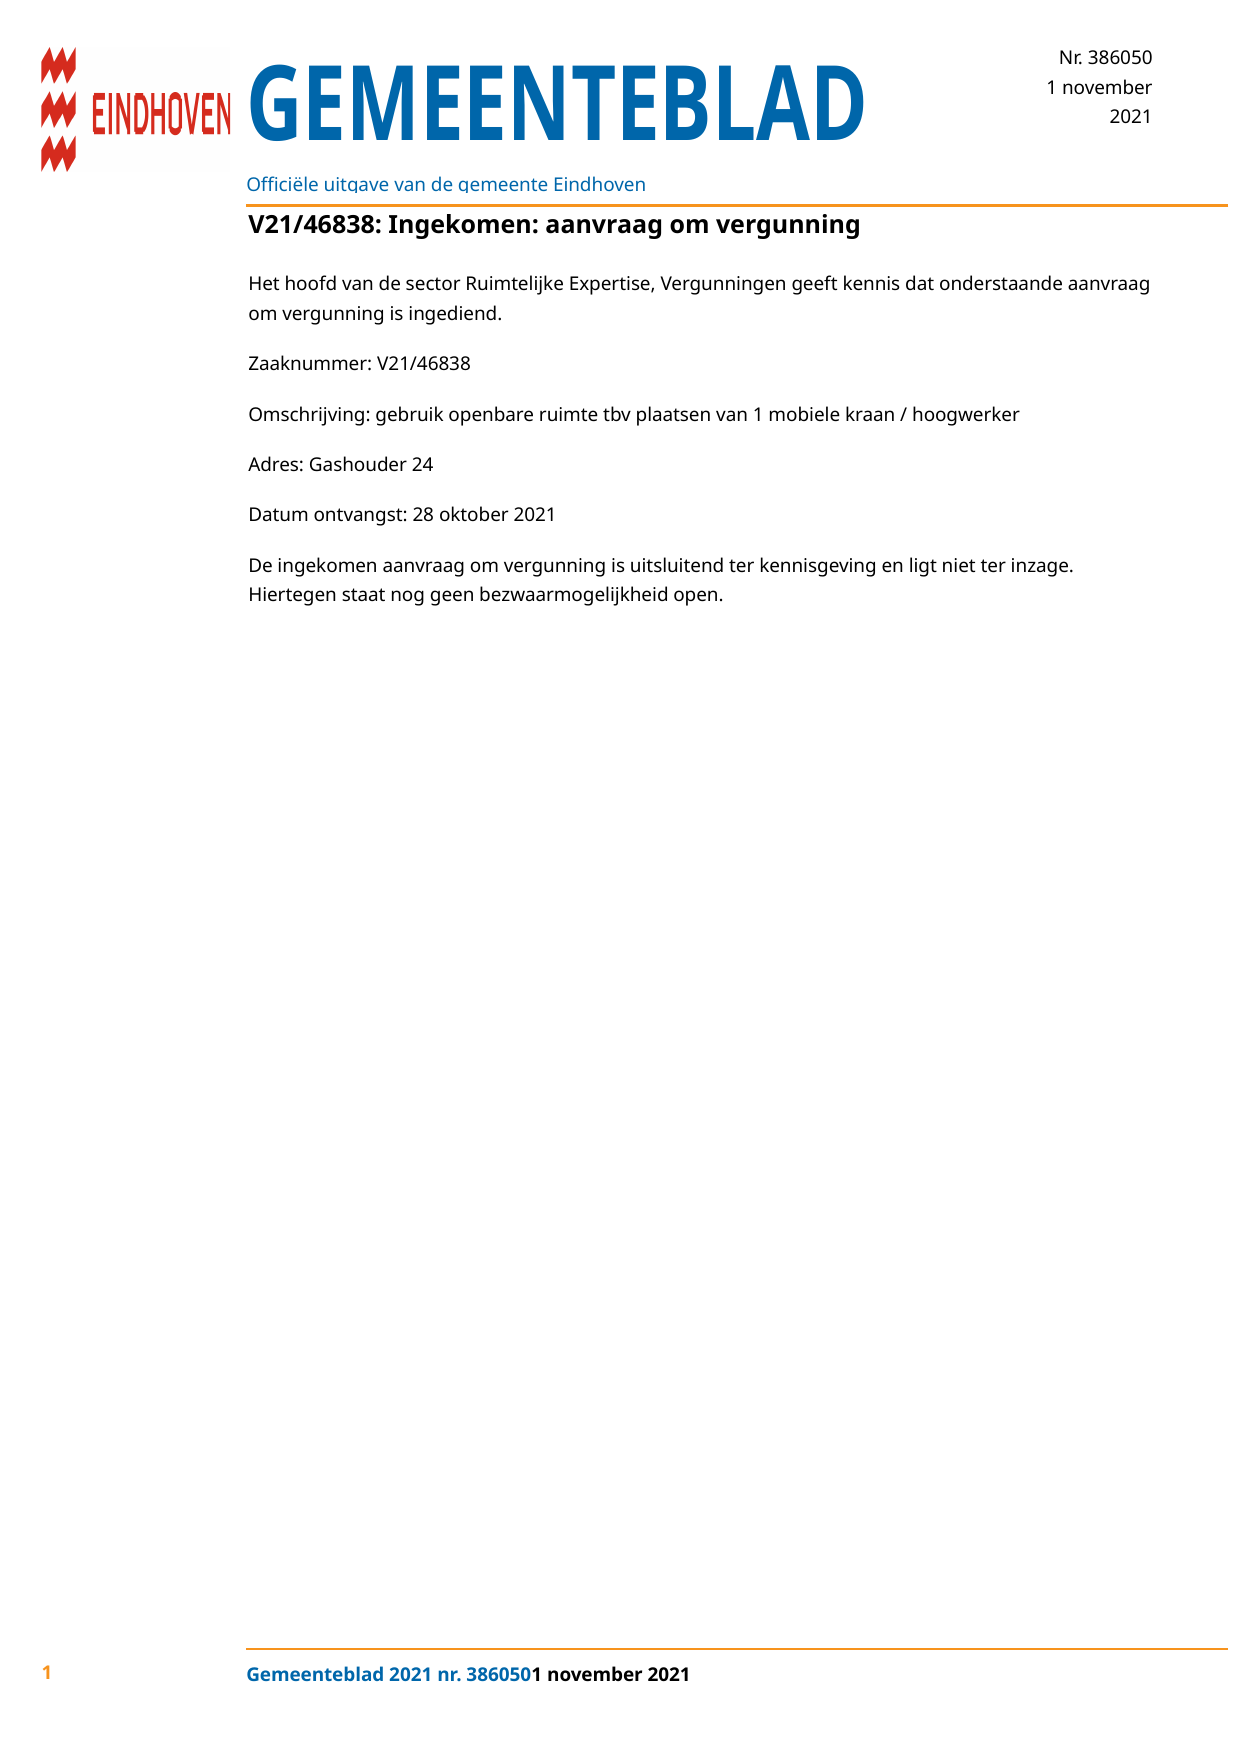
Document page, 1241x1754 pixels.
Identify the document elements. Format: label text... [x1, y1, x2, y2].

text Het hoofd van de sector Ruimtelijke Expertise, Vergunningen geeft kennis dat onderstaande aanvraag om vergunning is ingediend. [248, 270, 1152, 326]
text Datum ontvangst: 28 oktober 2021 [248, 502, 1152, 527]
text Omschrijving: gebruik openbare ruimte tbv plaatsen van 1 mobiele kraan / hoogwerker [248, 401, 1152, 426]
text V21/46838: Ingekomen: aanvraag om vergunning [248, 207, 1152, 241]
text Zaaknummer: V21/46838 [248, 350, 1152, 376]
picture [41, 47, 231, 172]
text Adres: Gashouder 24 [248, 451, 1152, 477]
text De ingekomen aanvraag om vergunning is uitsluitend ter kennisgeving en ligt niet ter inzage. Hiertegen staat nog geen bezwaarmogelijkheid open. [248, 552, 1152, 607]
